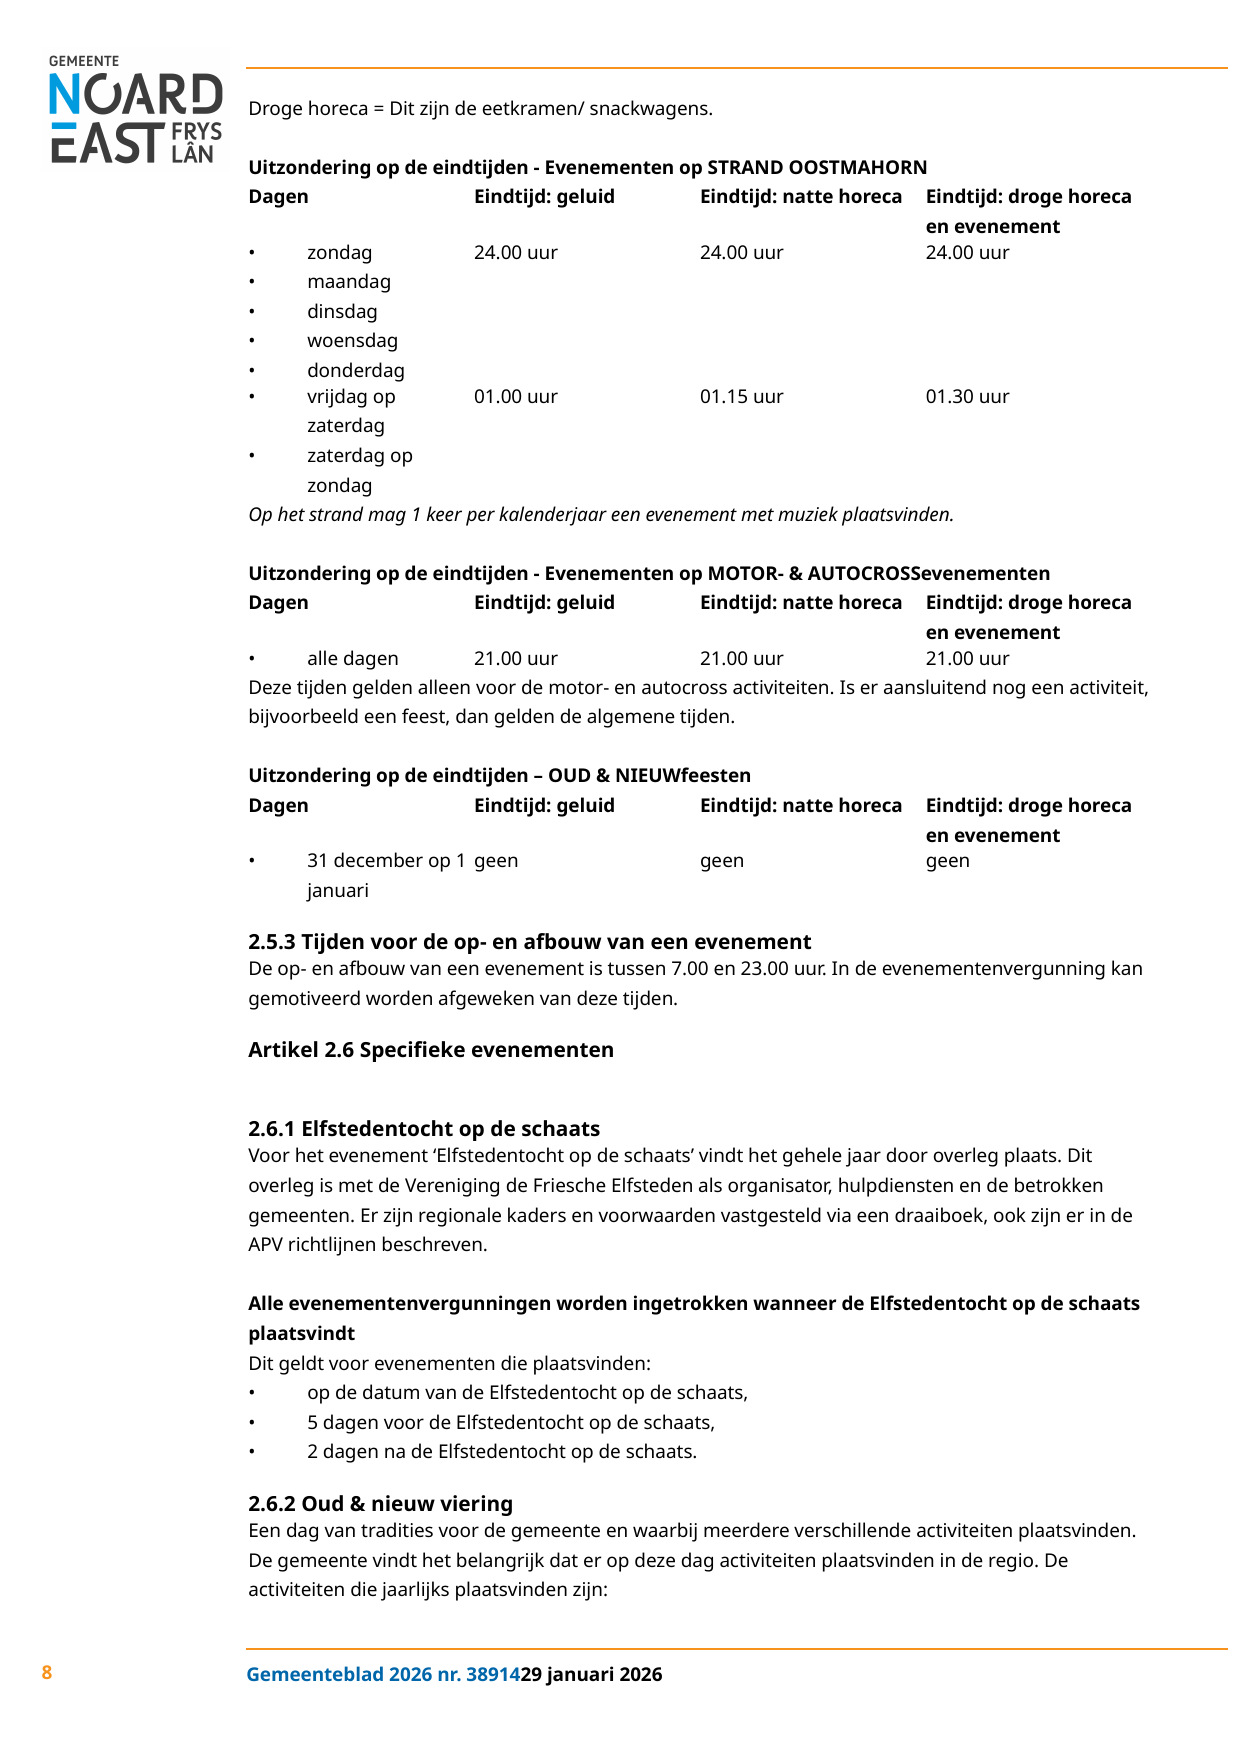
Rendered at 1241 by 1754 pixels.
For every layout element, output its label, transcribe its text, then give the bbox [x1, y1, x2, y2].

table_header Dagen [248, 792, 474, 848]
table_cell vrijdag op zaterdag zaterdag op zondag [248, 383, 474, 497]
table_header Eindtijd: natte horeca [700, 184, 926, 239]
text Uitzondering op de eindtijden - Evenementen op MOTOR- & AUTOCROSSevenementen [248, 560, 1152, 586]
table_cell 24.00 uur [474, 239, 700, 383]
text Op het strand mag 1 keer per kalenderjaar een evenement met muziek plaatsvinden. [248, 501, 1152, 526]
list 5 dagen voor de Elfstedentocht op de schaats, [248, 1409, 1152, 1435]
text De op- en afbouw van een evenement is tussen 7.00 en 23.00 uur. In de evenementenvergunning kan gemotiveerd worden afgeweken van deze tijden. [248, 955, 1152, 1011]
text Uitzondering op de eindtijden – OUD & NIEUWfeesten [248, 763, 1152, 788]
picture [41, 47, 231, 172]
text Een dag van tradities voor de gemeente en waarbij meerdere verschillende activiteiten plaatsvinden. De gemeente vindt het belangrijk dat er op deze dag activiteiten plaatsvinden in de regio. De activiteiten die jaarlijks plaatsvinden zijn: [248, 1517, 1152, 1602]
table_header Eindtijd: geluid [474, 792, 700, 848]
list op de datum van de Elfstedentocht op de schaats, [248, 1379, 1152, 1405]
table_header Eindtijd: droge horeca en evenement [926, 792, 1152, 848]
table_header Dagen [248, 590, 474, 645]
table_header Eindtijd: droge horeca en evenement [926, 590, 1152, 645]
table_cell 24.00 uur [926, 239, 1152, 383]
text 2.6.2 Oud & nieuw viering [248, 1489, 1152, 1517]
table_cell geen [474, 848, 700, 903]
table_cell 01.15 uur [700, 383, 926, 497]
text Alle evenementenvergunningen worden ingetrokken wanneer de Elfstedentocht op de schaats plaatsvindt [248, 1291, 1152, 1346]
text 2.5.3 Tijden voor de op- en afbouw van een evenement [248, 927, 1152, 955]
table_cell 21.00 uur [700, 645, 926, 671]
table_cell geen [700, 848, 926, 903]
text 2.6.1 Elfstedentocht op de schaats [248, 1114, 1152, 1143]
table_cell 21.00 uur [926, 645, 1152, 671]
table_cell 01.30 uur [926, 383, 1152, 497]
table_cell 24.00 uur [700, 239, 926, 383]
table_header Eindtijd: geluid [474, 590, 700, 645]
table_header Eindtijd: natte horeca [700, 792, 926, 848]
text Voor het evenement ‘Elfstedentocht op de schaats’ vindt het gehele jaar door overleg plaats. Dit overleg is met de Vereniging de Friesche Elfsteden als organisator, hulpdiensten en de betrokken gemeenten. Er zijn regionale kaders en voorwaarden vastgesteld via een draaiboek, ook zijn er in de APV richtlijnen beschreven. [248, 1143, 1152, 1257]
text Droge horeca = Dit zijn de eetkramen/ snackwagens. [248, 95, 1152, 121]
table_header Dagen [248, 184, 474, 239]
list 2 dagen na de Elfstedentocht op de schaats. [248, 1438, 1152, 1464]
table_header Eindtijd: geluid [474, 184, 700, 239]
text Deze tijden gelden alleen voor de motor- en autocross activiteiten. Is er aansluitend nog een activiteit, bijvoorbeeld een feest, dan gelden de algemene tijden. [248, 674, 1152, 729]
table_header Eindtijd: natte horeca [700, 590, 926, 645]
table_header Eindtijd: droge horeca en evenement [926, 184, 1152, 239]
table_cell alle dagen [248, 645, 474, 671]
text Artikel 2.6 Specifieke evenementen [248, 1035, 1152, 1064]
table_cell geen [926, 848, 1152, 903]
table_cell 21.00 uur [474, 645, 700, 671]
text Uitzondering op de eindtijden - Evenementen op STRAND OOSTMAHORN [248, 154, 1152, 180]
text Dit geldt voor evenementen die plaatsvinden: [248, 1350, 1152, 1376]
table_cell 01.00 uur [474, 383, 700, 497]
table_cell 31 december op 1 januari [248, 848, 474, 903]
table_cell zondag maandag dinsdag woensdag donderdag [248, 239, 474, 383]
